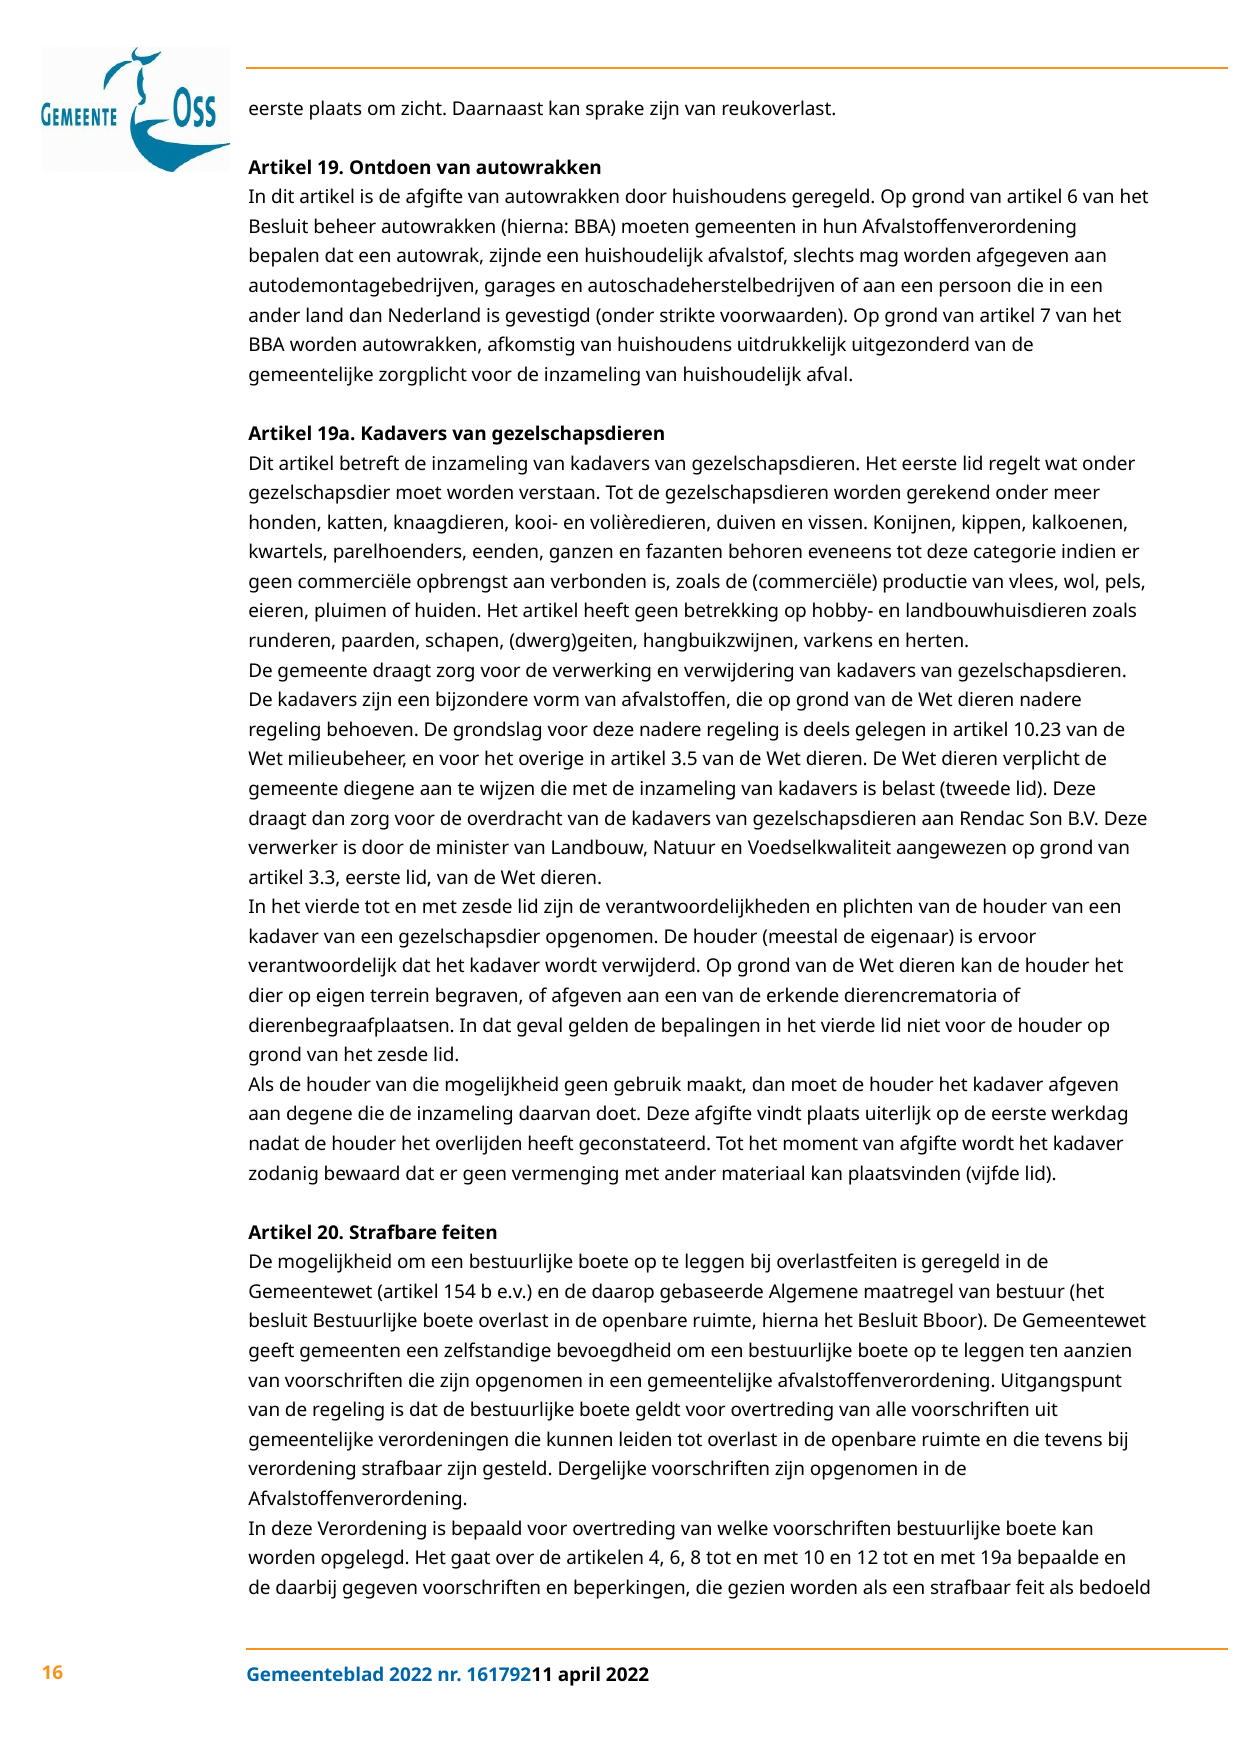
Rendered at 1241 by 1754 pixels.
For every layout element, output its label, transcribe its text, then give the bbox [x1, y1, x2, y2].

picture [41, 47, 231, 172]
text In deze Verordening is bepaald voor overtreding van welke voorschriften bestuurlijke boete kan worden opgelegd. Het gaat over de artikelen 4, 6, 8 tot en met 10 en 12 tot en met 19a bepaalde en de daarbij gegeven voorschriften en beperkingen, die gezien worden als een strafbaar feit als bedoeld [248, 1515, 1152, 1600]
text In dit artikel is de afgifte van autowrakken door huishoudens geregeld. Op grond van artikel 6 van het Besluit beheer autowrakken (hierna: BBA) moeten gemeenten in hun Afvalstoffenverordening bepalen dat een autowrak, zijnde een huishoudelijk afvalstof, slechts mag worden afgegeven aan autodemontagebedrijven, garages en autoschadeherstelbedrijven of aan een persoon die in een ander land dan Nederland is gevestigd (onder strikte voorwaarden). Op grond van artikel 7 van het BBA worden autowrakken, afkomstig van huishoudens uitdrukkelijk uitgezonderd van de gemeentelijke zorgplicht voor de inzameling van huishoudelijk afval. [248, 183, 1152, 387]
text eerste plaats om zicht. Daarnaast kan sprake zijn van reukoverlast. [248, 95, 1152, 121]
text In het vierde tot en met zesde lid zijn de verantwoordelijkheden en plichten van de houder van een kadaver van een gezelschapsdier opgenomen. De houder (meestal de eigenaar) is ervoor verantwoordelijk dat het kadaver wordt verwijderd. Op grond van de Wet dieren kan de houder het dier op eigen terrein begraven, of afgeven aan een van de erkende dierencrematoria of dierenbegraafplaatsen. In dat geval gelden de bepalingen in het vierde lid niet voor de houder op grond van het zesde lid. [248, 893, 1152, 1067]
text Dit artikel betreft de inzameling van kadavers van gezelschapsdieren. Het eerste lid regelt wat onder gezelschapsdier moet worden verstaan. Tot de gezelschapsdieren worden gerekend onder meer honden, katten, knaagdieren, kooi- en volièredieren, duiven en vissen. Konijnen, kippen, kalkoenen, kwartels, parelhoenders, eenden, ganzen en fazanten behoren eveneens tot deze categorie indien er geen commerciële opbrengst aan verbonden is, zoals de (commerciële) productie van vlees, wol, pels, eieren, pluimen of huiden. Het artikel heeft geen betrekking op hobby- en landbouwhuisdieren zoals runderen, paarden, schapen, (dwerg)geiten, hangbuikzwijnen, varkens en herten. [248, 450, 1152, 653]
text Artikel 19. Ontdoen van autowrakken [248, 154, 1152, 180]
text De gemeente draagt zorg voor de verwerking en verwijdering van kadavers van gezelschapsdieren. De kadavers zijn een bijzondere vorm van afvalstoffen, die op grond van de Wet dieren nadere regeling behoeven. De grondslag voor deze nadere regeling is deels gelegen in artikel 10.23 van de Wet milieubeheer, en voor het overige in artikel 3.5 van de Wet dieren. De Wet dieren verplicht de gemeente diegene aan te wijzen die met de inzameling van kadavers is belast (tweede lid). Deze draagt dan zorg voor de overdracht van de kadavers van gezelschapsdieren aan Rendac Son B.V. Deze verwerker is door de minister van Landbouw, Natuur en Voedselkwaliteit aangewezen op grond van artikel 3.3, eerste lid, van de Wet dieren. [248, 657, 1152, 890]
text Als de houder van die mogelijkheid geen gebruik maakt, dan moet de houder het kadaver afgeven aan degene die de inzameling daarvan doet. Deze afgifte vindt plaats uiterlijk op de eerste werkdag nadat de houder het overlijden heeft geconstateerd. Tot het moment van afgifte wordt het kadaver zodanig bewaard dat er geen vermenging met ander materiaal kan plaatsvinden (vijfde lid). [248, 1071, 1152, 1186]
text De mogelijkheid om een bestuurlijke boete op te leggen bij overlastfeiten is geregeld in de Gemeentewet (artikel 154 b e.v.) en de daarop gebaseerde Algemene maatregel van bestuur (het besluit Bestuurlijke boete overlast in de openbare ruimte, hierna het Besluit Bboor). De Gemeentewet geeft gemeenten een zelfstandige bevoegdheid om een bestuurlijke boete op te leggen ten aanzien van voorschriften die zijn opgenomen in een gemeentelijke afvalstoffenverordening. Uitgangspunt van de regeling is dat de bestuurlijke boete geldt voor overtreding van alle voorschriften uit gemeentelijke verordeningen die kunnen leiden tot overlast in de openbare ruimte en die tevens bij verordening strafbaar zijn gesteld. Dergelijke voorschriften zijn opgenomen in de Afvalstoffenverordening. [248, 1248, 1152, 1511]
text Artikel 19a. Kadavers van gezelschapsdieren [248, 420, 1152, 446]
text Artikel 20. Strafbare feiten [248, 1219, 1152, 1245]
